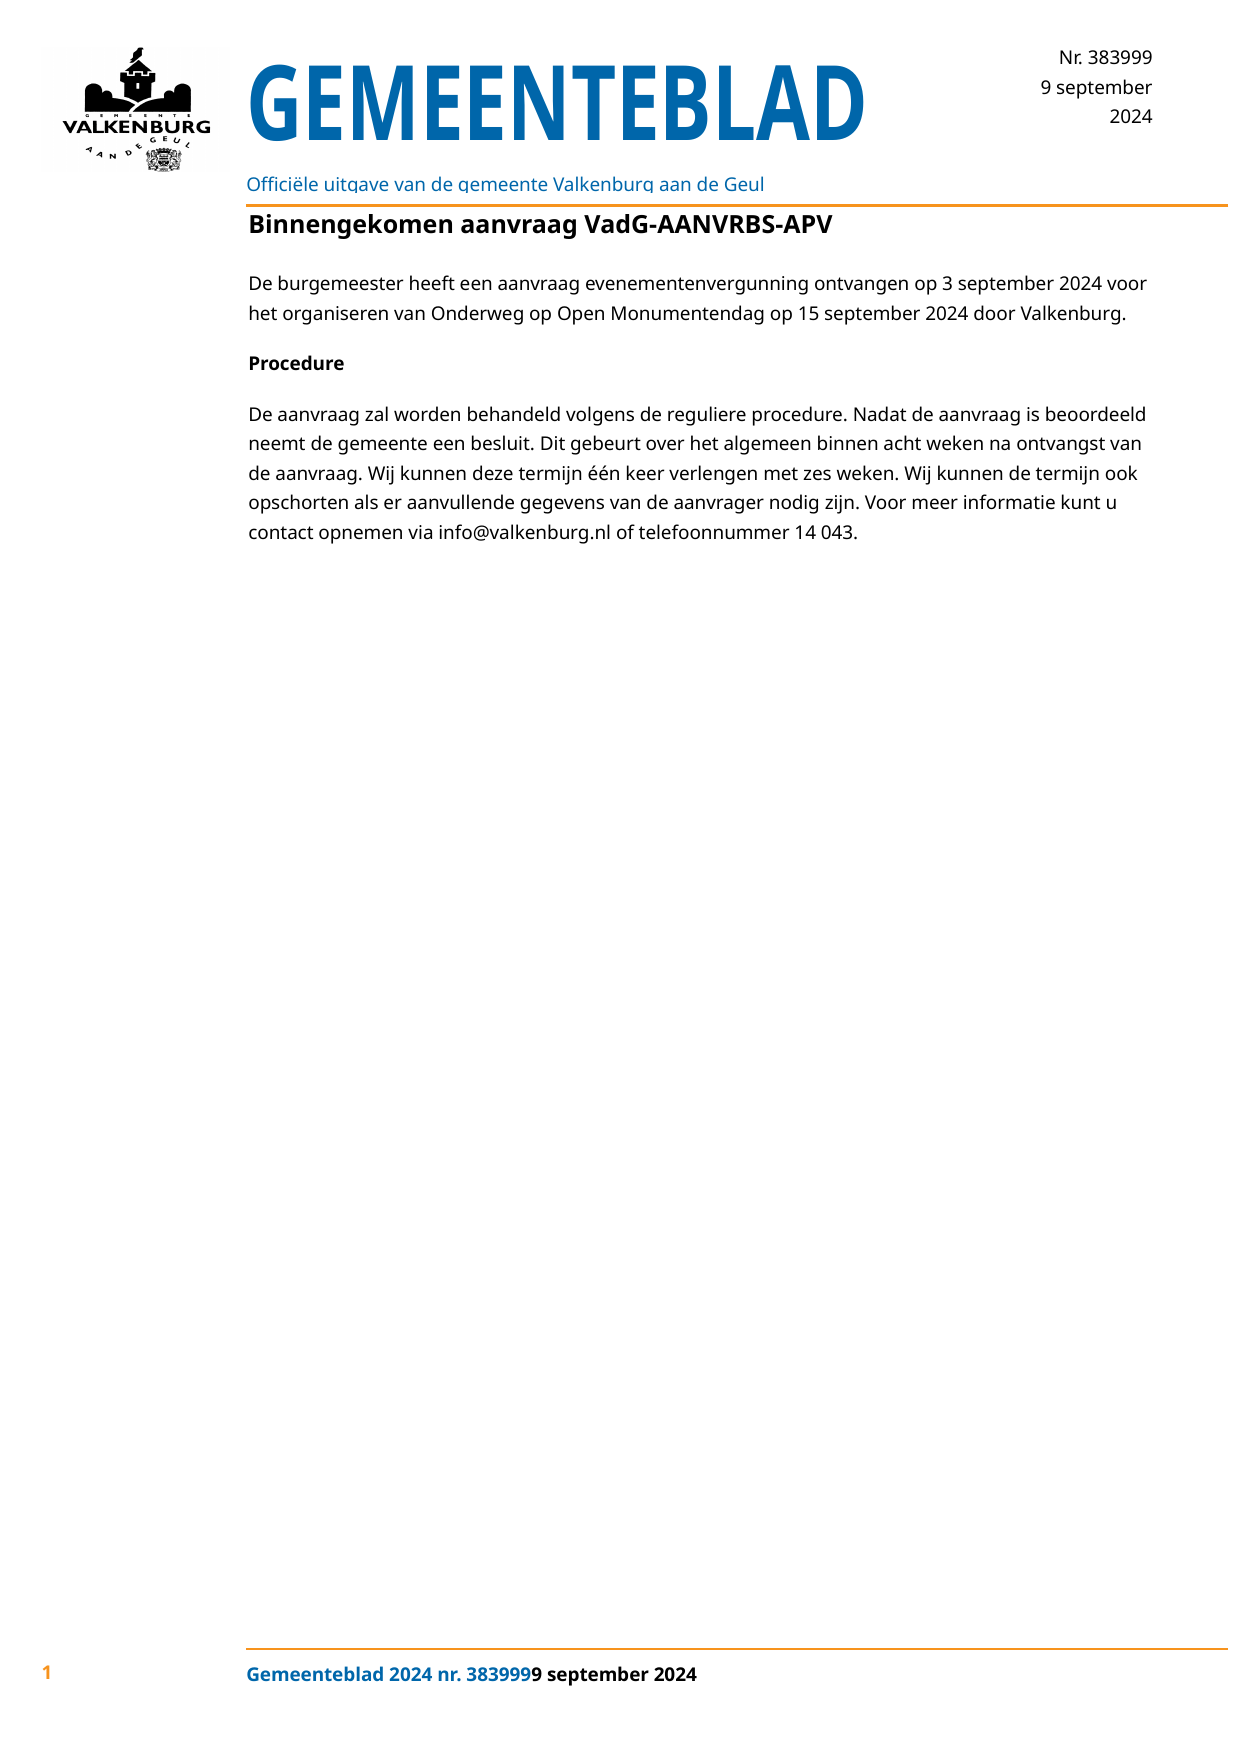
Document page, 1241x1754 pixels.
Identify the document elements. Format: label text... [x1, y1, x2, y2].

text De aanvraag zal worden behandeld volgens de reguliere procedure. Nadat de aanvraag is beoordeeld neemt de gemeente een besluit. Dit gebeurt over het algemeen binnen acht weken na ontvangst van de aanvraag. Wij kunnen deze termijn één keer verlengen met zes weken. Wij kunnen de termijn ook opschorten als er aanvullende gegevens van de aanvrager nodig zijn. Voor meer informatie kunt u contact opnemen via info@valkenburg.nl of telefoonnummer 14 043. [248, 401, 1152, 545]
picture [41, 47, 231, 172]
text Procedure [248, 350, 1152, 376]
text De burgemeester heeft een aanvraag evenementenvergunning ontvangen op 3 september 2024 voor het organiseren van Onderweg op Open Monumentendag op 15 september 2024 door Valkenburg. [248, 270, 1152, 326]
text Binnengekomen aanvraag VadG-AANVRBS-APV [248, 207, 1152, 241]
